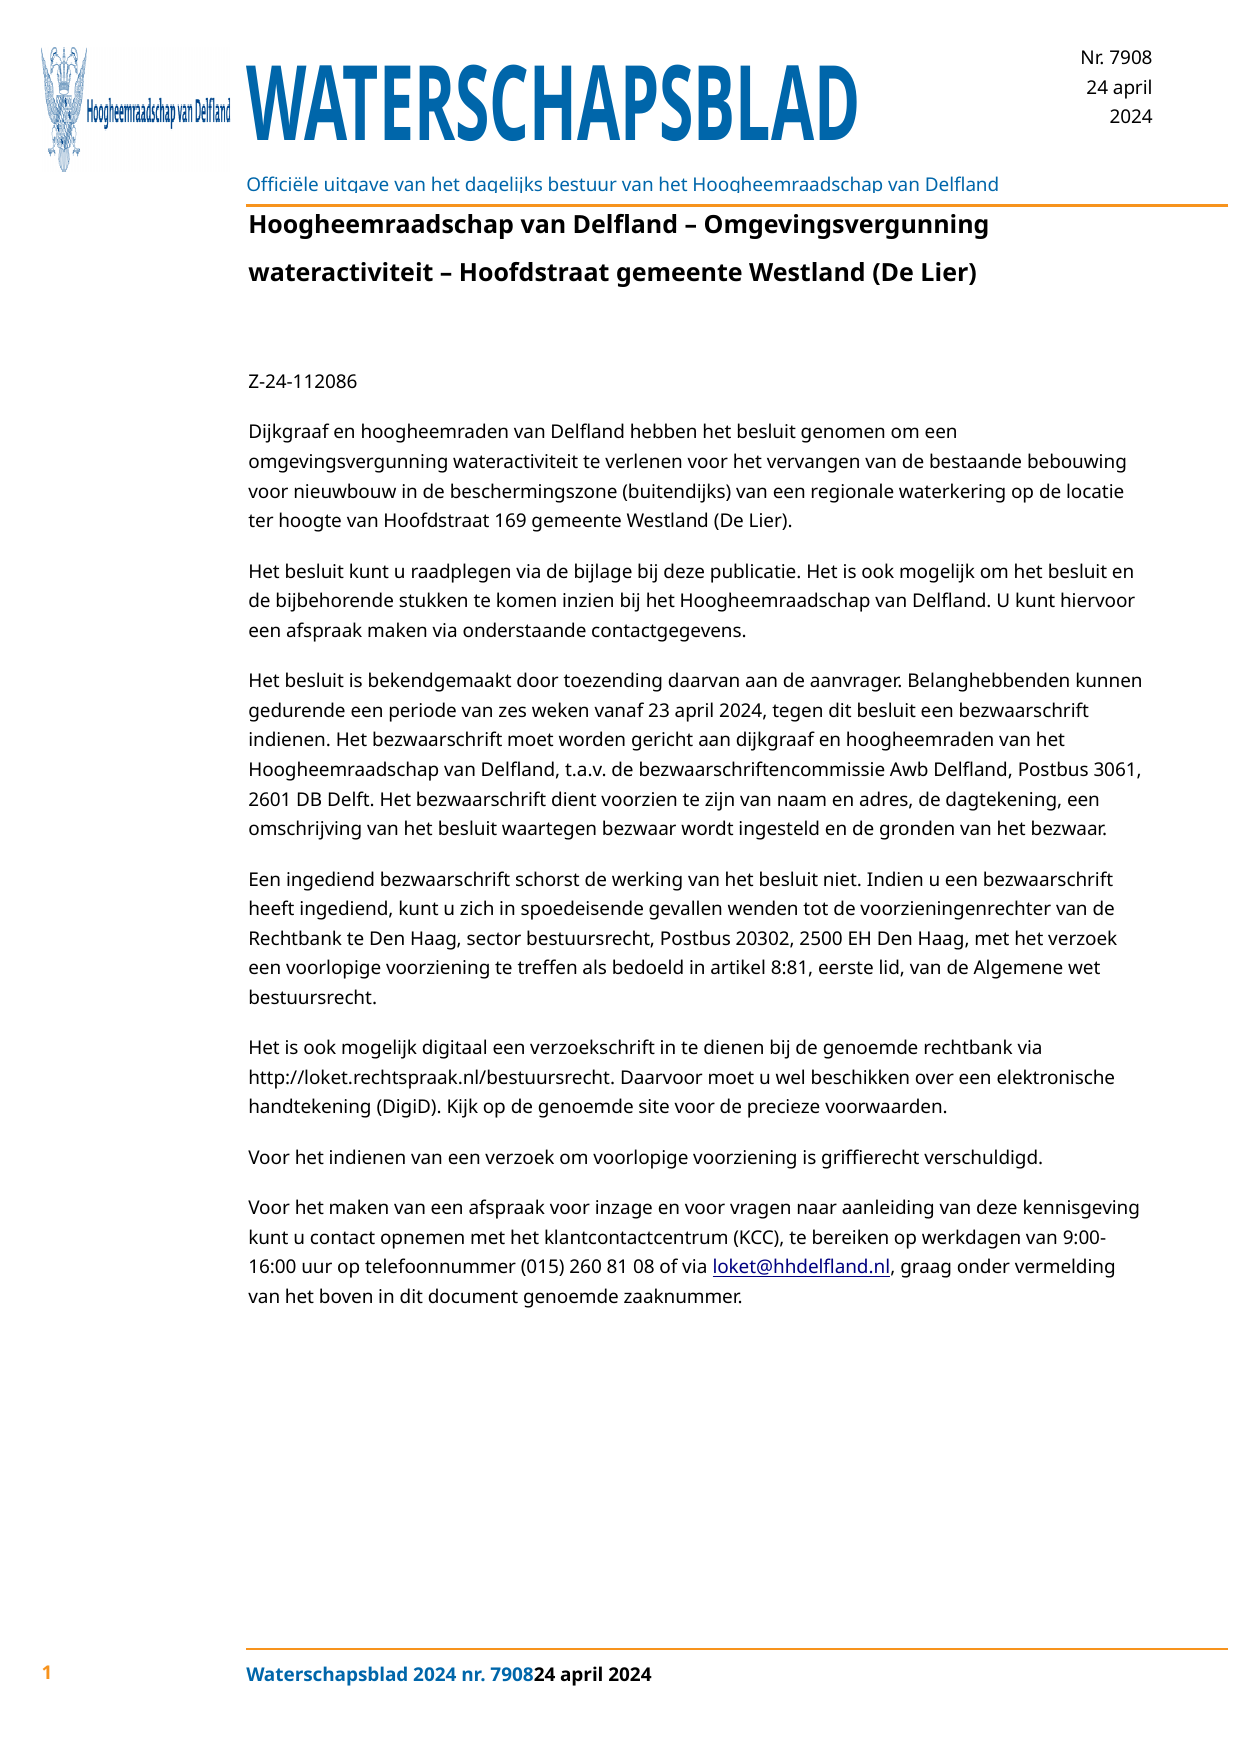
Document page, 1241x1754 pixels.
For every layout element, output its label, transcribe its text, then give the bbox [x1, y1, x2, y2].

text Het besluit kunt u raadplegen via de bijlage bij deze publicatie. Het is ook mogelijk om het besluit en de bijbehorende stukken te komen inzien bij het Hoogheemraadschap van Delfland. U kunt hiervoor een afspraak maken via onderstaande contactgegevens. [248, 558, 1152, 643]
text Een ingediend bezwaarschrift schorst de werking van het besluit niet. Indien u een bezwaarschrift heeft ingediend, kunt u zich in spoedeisende gevallen wenden tot de voorzieningenrechter van de Rechtbank te Den Haag, sector bestuursrecht, Postbus 20302, 2500 EH Den Haag, met het verzoek een voorlopige voorziening te treffen als bedoeld in artikel 8:81, eerste lid, van de Algemene wet bestuursrecht. [248, 866, 1152, 1010]
picture [41, 47, 231, 172]
text Voor het maken van een afspraak voor inzage en voor vragen naar aanleiding van deze kennisgeving kunt u contact opnemen met het klantcontactcentrum (KCC), te bereiken op werkdagen van 9:00-16:00 uur op telefoonnummer (015) 260 81 08 of via loket@hhdelfland.nl, graag onder vermelding van het boven in dit document genoemde zaaknummer. [248, 1194, 1152, 1309]
text Het is ook mogelijk digitaal een verzoekschrift in te dienen bij de genoemde rechtbank via http://loket.rechtspraak.nl/bestuursrecht. Daarvoor moet u wel beschikken over een elektronische handtekening (DigiD). Kijk op de genoemde site voor de precieze voorwaarden. [248, 1034, 1152, 1119]
text Hoogheemraadschap van Delfland – Omgevingsvergunning wateractiviteit – Hoofdstraat gemeente Westland (De Lier) [248, 207, 1152, 288]
text Z-24-112086 [248, 368, 1152, 394]
text Voor het indienen van een verzoek om voorlopige voorziening is griffierecht verschuldigd. [248, 1144, 1152, 1170]
text Dijkgraaf en hoogheemraden van Delfland hebben het besluit genomen om een omgevingsvergunning wateractiviteit te verlenen voor het vervangen van de bestaande bebouwing voor nieuwbouw in de beschermingszone (buitendijks) van een regionale waterkering op de locatie ter hoogte van Hoofdstraat 169 gemeente Westland (De Lier). [248, 419, 1152, 533]
text Het besluit is bekendgemaakt door toezending daarvan aan de aanvrager. Belanghebbenden kunnen gedurende een periode van zes weken vanaf 23 april 2024, tegen dit besluit een bezwaarschrift indienen. Het bezwaarschrift moet worden gericht aan dijkgraaf en hoogheemraden van het Hoogheemraadschap van Delfland, t.a.v. de bezwaarschriftencommissie Awb Delfland, Postbus 3061, 2601 DB Delft. Het bezwaarschrift dient voorzien te zijn van naam en adres, de dagtekening, een omschrijving van het besluit waartegen bezwaar wordt ingesteld en de gronden van het bezwaar. [248, 667, 1152, 841]
